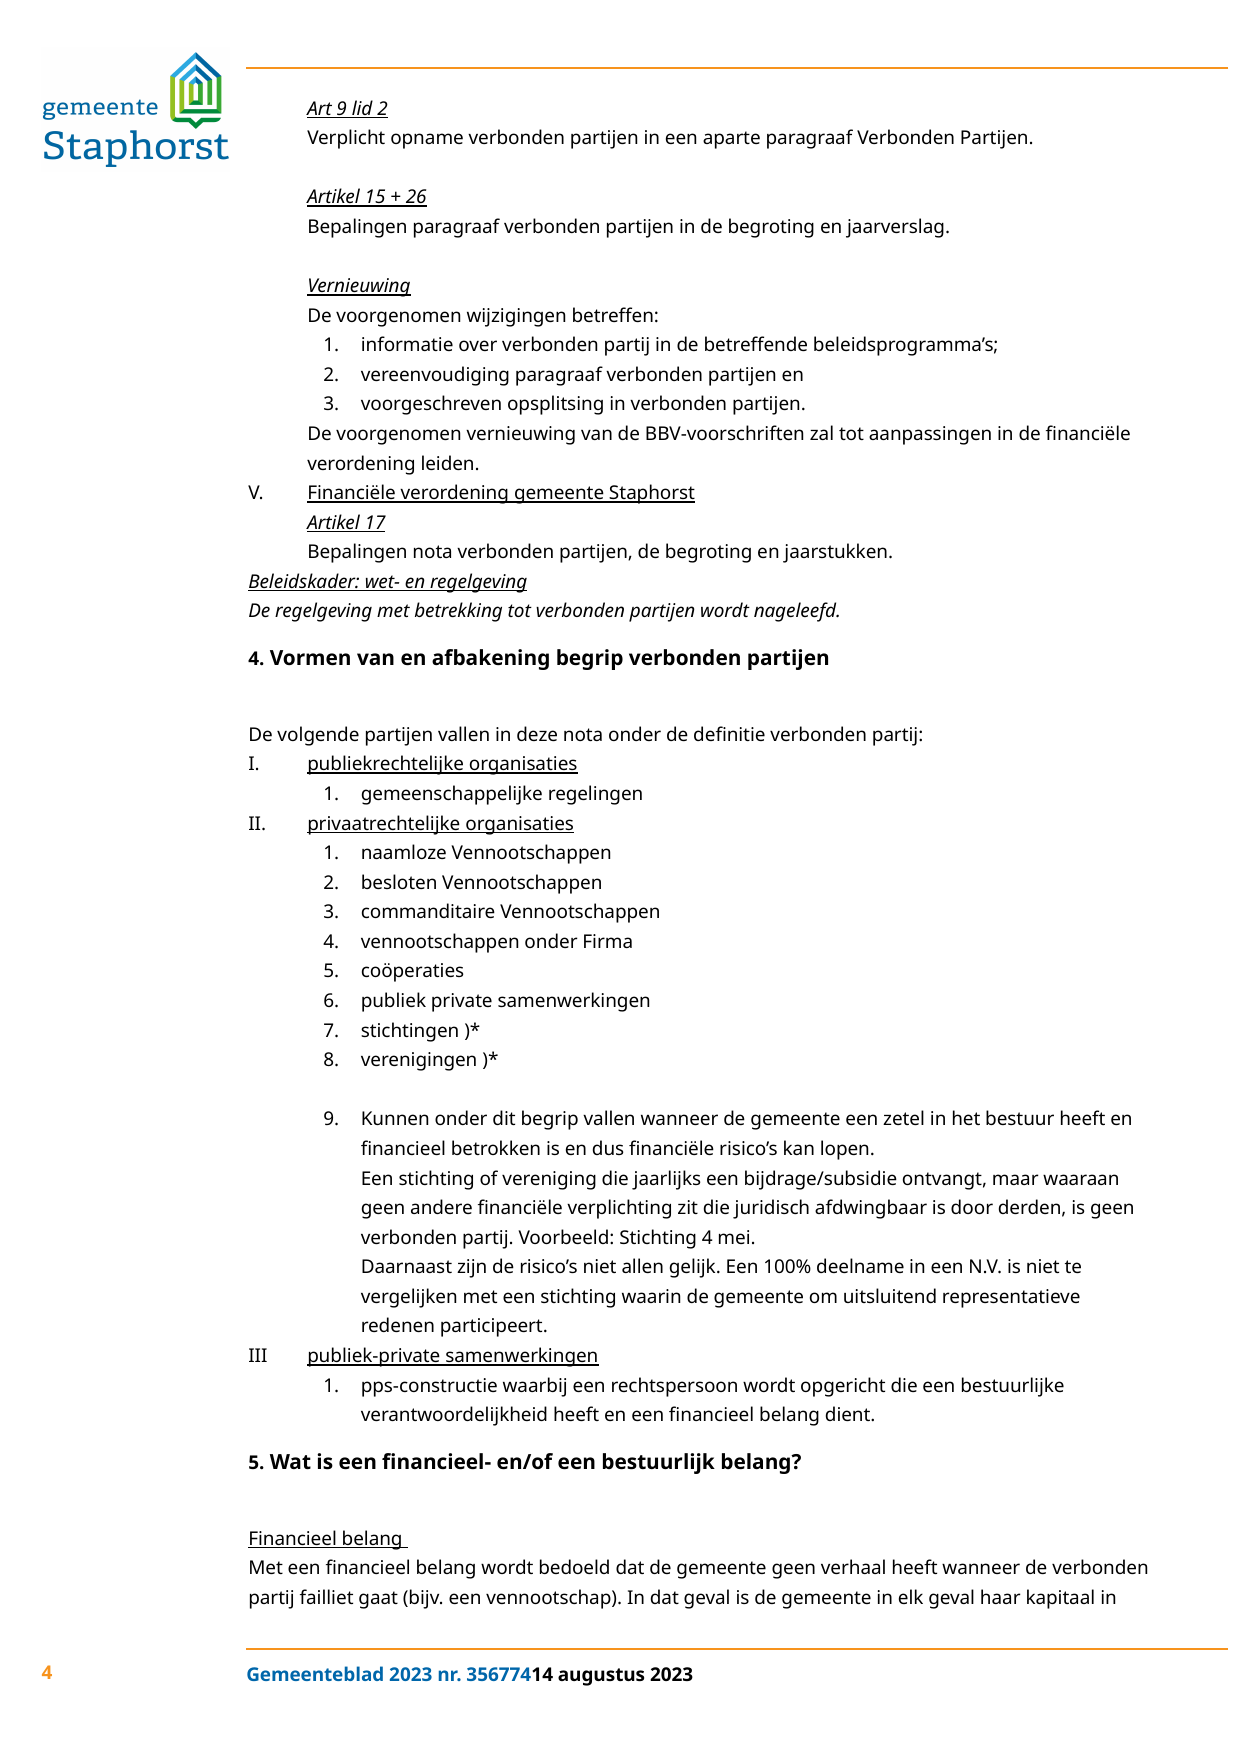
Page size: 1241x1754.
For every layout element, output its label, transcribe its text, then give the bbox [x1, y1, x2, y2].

list Een stichting of vereniging die jaarlijks een bijdrage/subsidie ontvangt, maar waaraan geen andere financiële verplichting zit die juridisch afdwingbaar is door derden, is geen verbonden partij. Voorbeeld: Stichting 4 mei. [323, 1165, 1152, 1250]
list De voorgenomen vernieuwing van de BBV-voorschriften zal tot aanpassingen in de financiële verordening leiden. [248, 420, 1152, 476]
text 5. Wat is een financieel- en/of een bestuurlijk belang? [248, 1447, 1152, 1476]
list Artikel 15 + 26 [248, 183, 1152, 209]
list Bepalingen paragraaf verbonden partijen in de begroting en jaarverslag. [248, 213, 1152, 239]
list pps-constructie waarbij een rechtspersoon wordt opgericht die een bestuurlijke verantwoordelijkheid heeft en een financieel belang dient. [323, 1372, 1152, 1427]
text Met een financieel belang wordt bedoeld dat de gemeente geen verhaal heeft wanneer de verbonden partij failliet gaat (bijv. een vennootschap). In dat geval is de gemeente in elk geval haar kapitaal in [248, 1554, 1152, 1610]
text Beleidskader: wet- en regelgeving [248, 568, 1152, 594]
list besloten Vennootschappen [323, 869, 1152, 895]
text 4. Vormen van en afbakening begrip verbonden partijen [248, 643, 1152, 672]
list vereenvoudiging paragraaf verbonden partijen en [323, 361, 1152, 387]
list gemeenschappelijke regelingen [323, 780, 1152, 806]
list Artikel 17 [248, 509, 1152, 535]
list publiekrechtelijke organisaties [248, 751, 1152, 776]
text Financieel belang [248, 1525, 1152, 1551]
text De regelgeving met betrekking tot verbonden partijen wordt nageleefd. [248, 598, 1152, 623]
picture [41, 47, 231, 172]
list publiek private samenwerkingen [323, 987, 1152, 1013]
list Financiële verordening gemeente Staphorst [248, 479, 1152, 505]
list Daarnaast zijn de risico’s niet allen gelijk. Een 100% deelname in een N.V. is niet te vergelijken met een stichting waarin de gemeente om uitsluitend representatieve redenen participeert. [323, 1253, 1152, 1338]
list Bepalingen nota verbonden partijen, de begroting en jaarstukken. [248, 538, 1152, 564]
list publiek-private samenwerkingen [248, 1342, 1152, 1368]
list Art 9 lid 2 [248, 95, 1152, 121]
list verenigingen )* [323, 1046, 1152, 1072]
list coöperaties [323, 958, 1152, 983]
text De volgende partijen vallen in deze nota onder de definitie verbonden partij: [248, 721, 1152, 747]
list Kunnen onder dit begrip vallen wanneer de gemeente een zetel in het bestuur heeft en financieel betrokken is en dus financiële risico’s kan lopen. [323, 1106, 1152, 1161]
list naamloze Vennootschappen [323, 839, 1152, 865]
list commanditaire Vennootschappen [323, 898, 1152, 924]
list voorgeschreven opsplitsing in verbonden partijen. [323, 391, 1152, 416]
list Vernieuwing [248, 272, 1152, 298]
list privaatrechtelijke organisaties [248, 810, 1152, 836]
list stichtingen )* [323, 1017, 1152, 1043]
list vennootschappen onder Firma [323, 928, 1152, 954]
list informatie over verbonden partij in de betreffende beleidsprogramma’s; [323, 331, 1152, 357]
list Verplicht opname verbonden partijen in een aparte paragraaf Verbonden Partijen. [248, 124, 1152, 150]
list De voorgenomen wijzigingen betreffen: [248, 302, 1152, 328]
